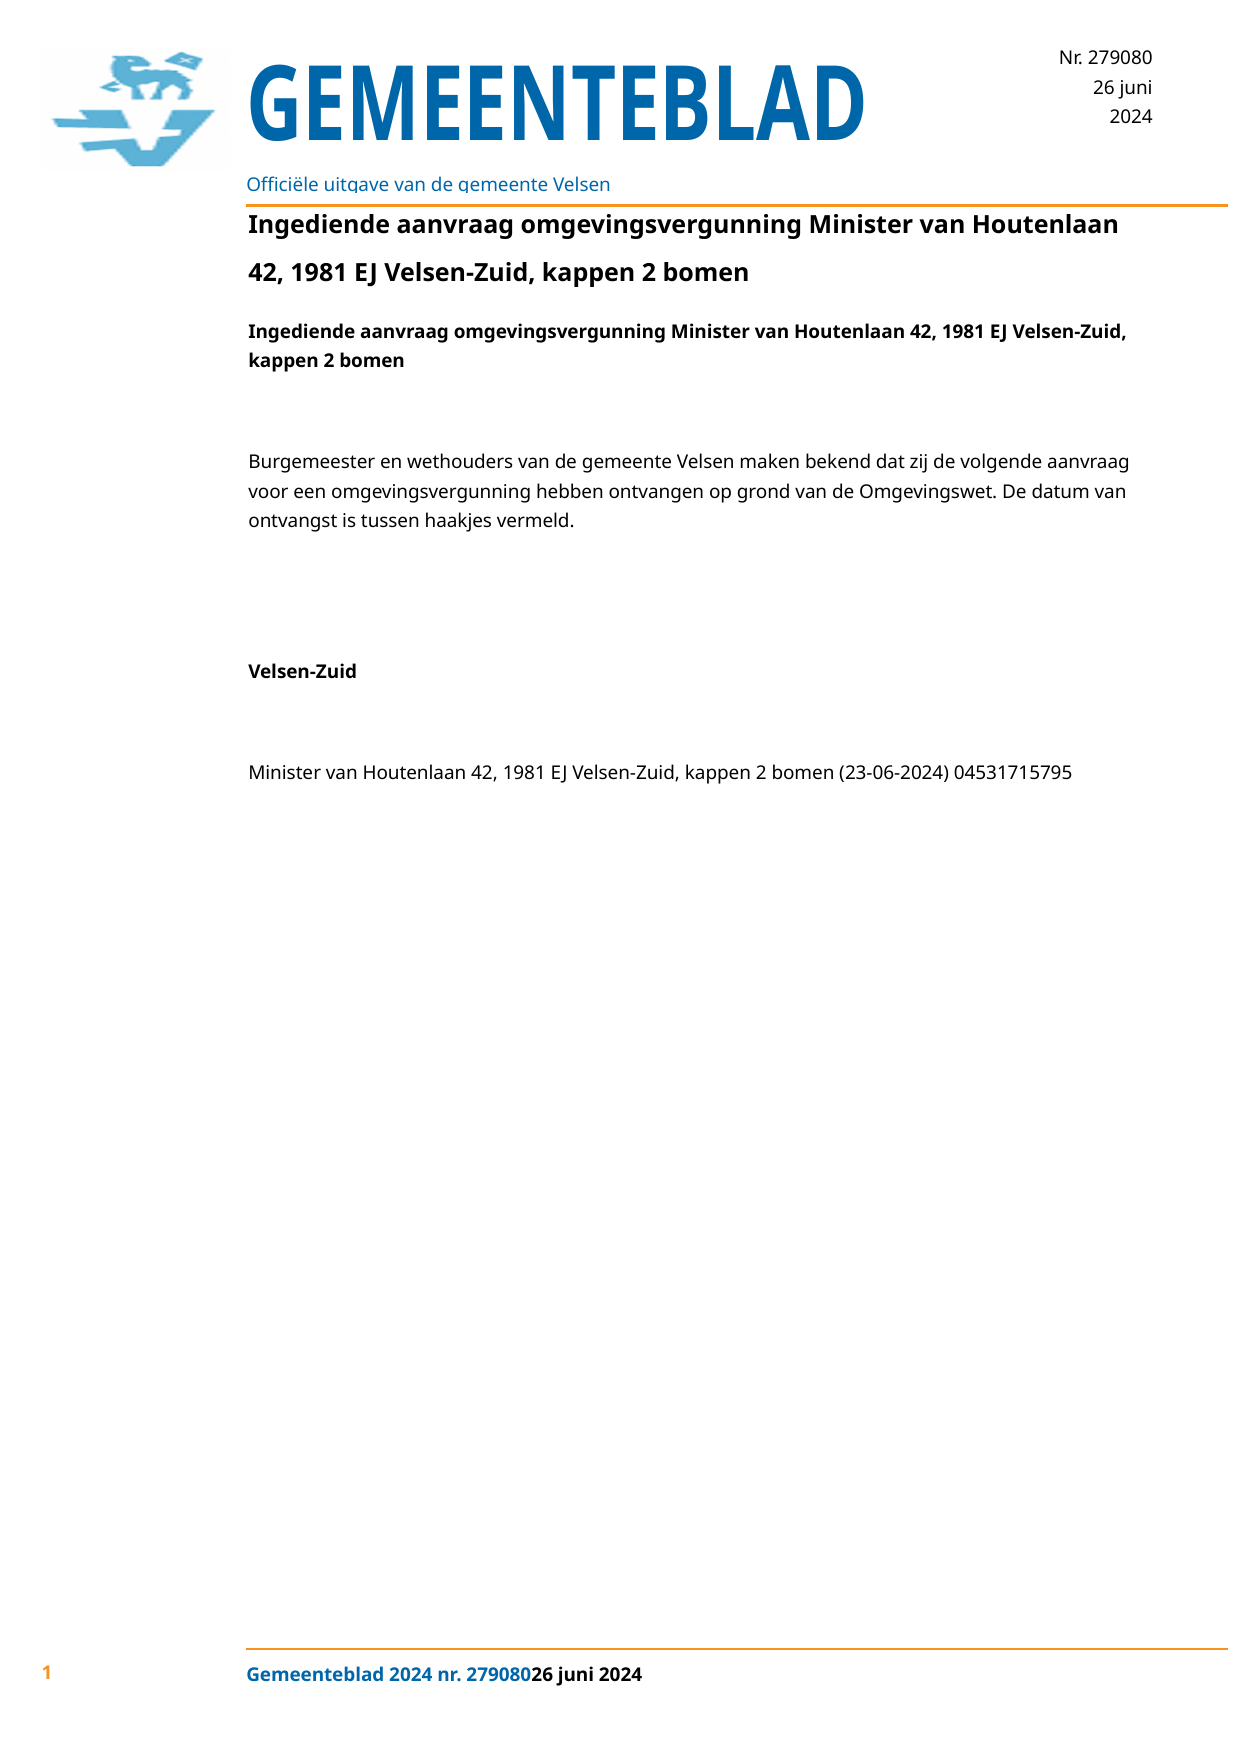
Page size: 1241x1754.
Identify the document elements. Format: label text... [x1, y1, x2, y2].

text Ingediende aanvraag omgevingsvergunning Minister van Houtenlaan 42, 1981 EJ Velsen-Zuid, kappen 2 bomen [248, 207, 1152, 288]
text Velsen-Zuid [248, 659, 1152, 684]
text Burgemeester en wethouders van de gemeente Velsen maken bekend dat zij de volgende aanvraag voor een omgevingsvergunning hebben ontvangen op grond van de Omgevingswet. De datum van ontvangst is tussen haakjes vermeld. [248, 448, 1152, 533]
picture [41, 47, 231, 172]
text Ingediende aanvraag omgevingsvergunning Minister van Houtenlaan 42, 1981 EJ Velsen-Zuid, kappen 2 bomen [248, 318, 1152, 373]
text Minister van Houtenlaan 42, 1981 EJ Velsen-Zuid, kappen 2 bomen (23-06-2024) 04531715795 [248, 759, 1152, 785]
